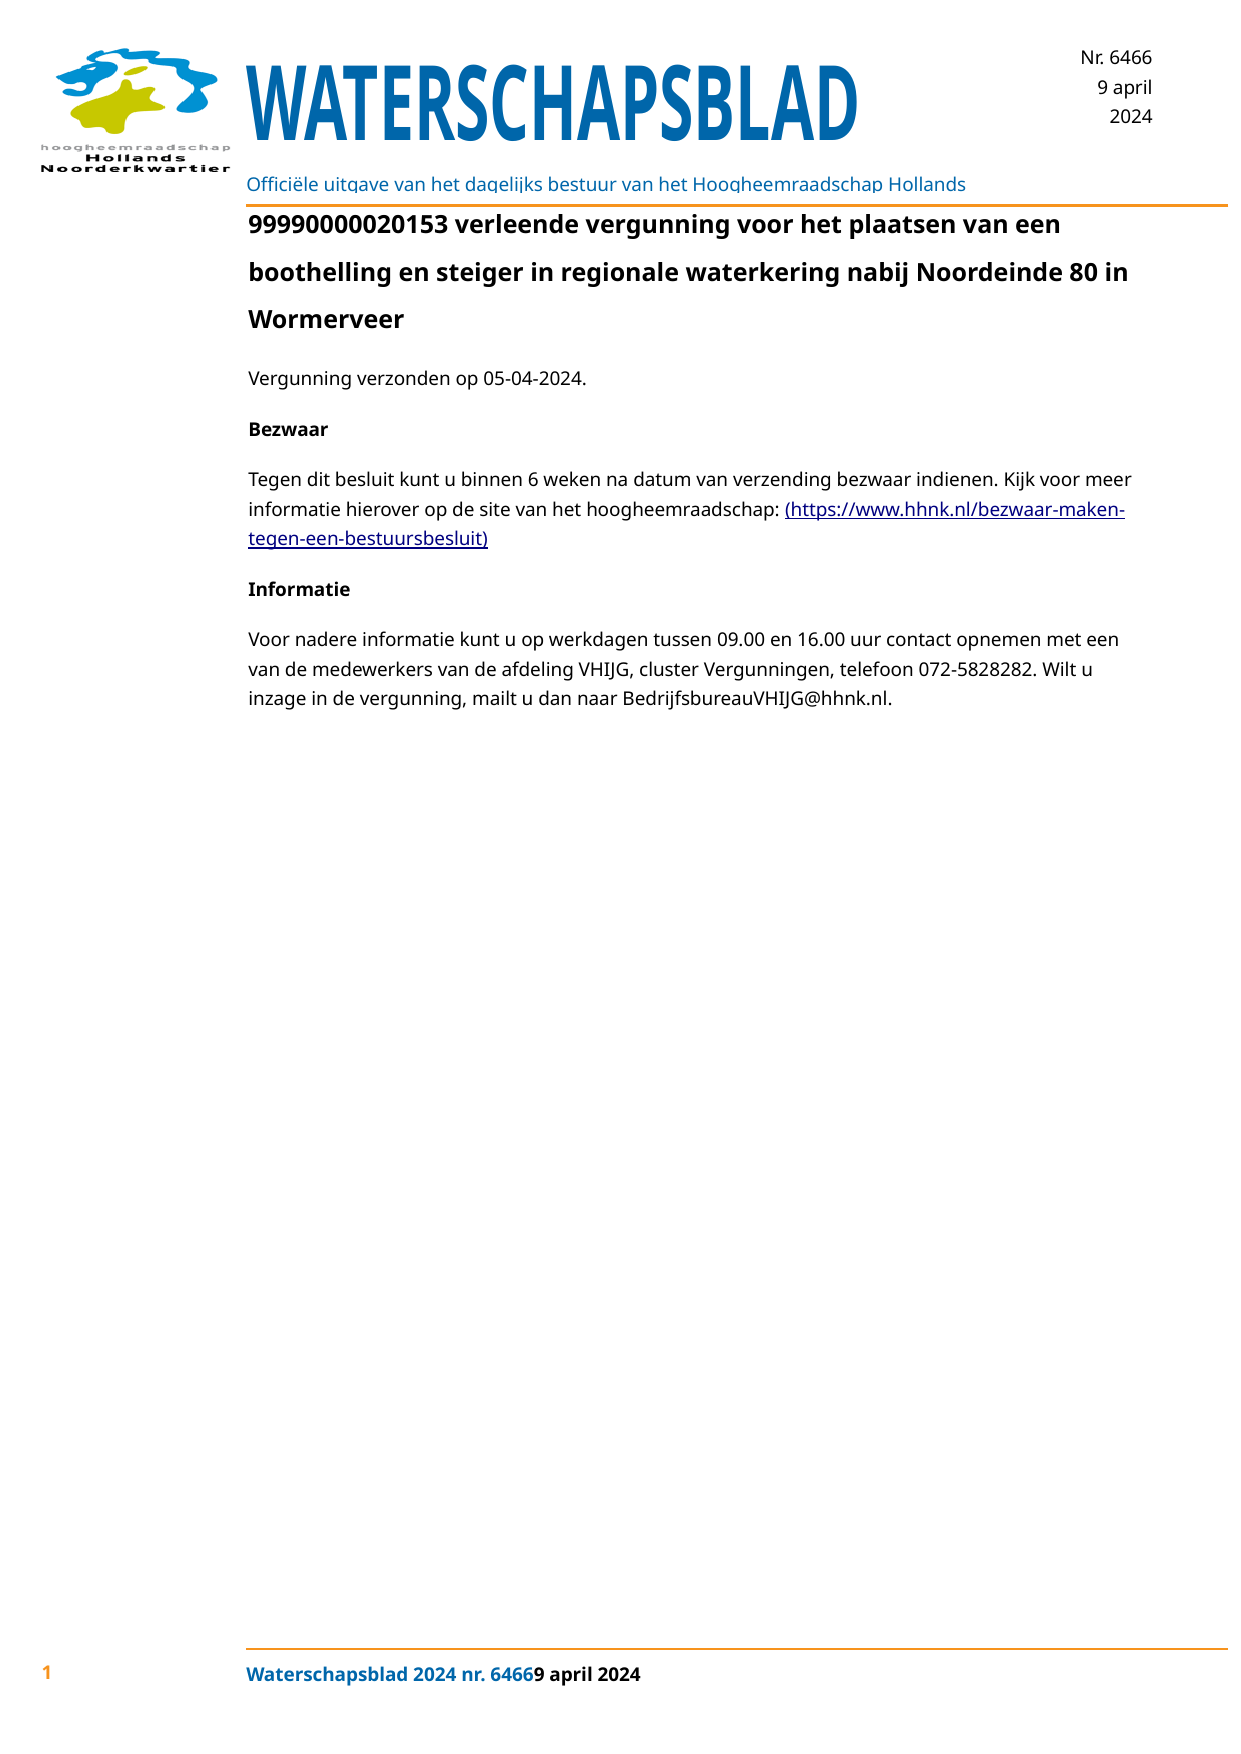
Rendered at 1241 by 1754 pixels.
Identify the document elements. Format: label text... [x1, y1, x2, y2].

picture [41, 47, 231, 172]
text Informatie [248, 576, 1152, 602]
text Voor nadere informatie kunt u op werkdagen tussen 09.00 en 16.00 uur contact opnemen met een van de medewerkers van de afdeling VHIJG, cluster Vergunningen, telefoon 072-5828282. Wilt u inzage in de vergunning, mailt u dan naar BedrijfsbureauVHIJG@hhnk.nl. [248, 626, 1152, 711]
text Tegen dit besluit kunt u binnen 6 weken na datum van verzending bezwaar indienen. Kijk voor meer informatie hierover op de site van het hoogheemraadschap: (https://www.hhnk.nl/bezwaar-maken-tegen-een-bestuursbesluit) [248, 466, 1152, 551]
text Bezwaar [248, 416, 1152, 442]
text 99990000020153 verleende vergunning voor het plaatsen van een boothelling en steiger in regionale waterkering nabij Noordeinde 80 in Wormerveer [248, 207, 1152, 336]
text Vergunning verzonden op 05-04-2024. [248, 366, 1152, 391]
